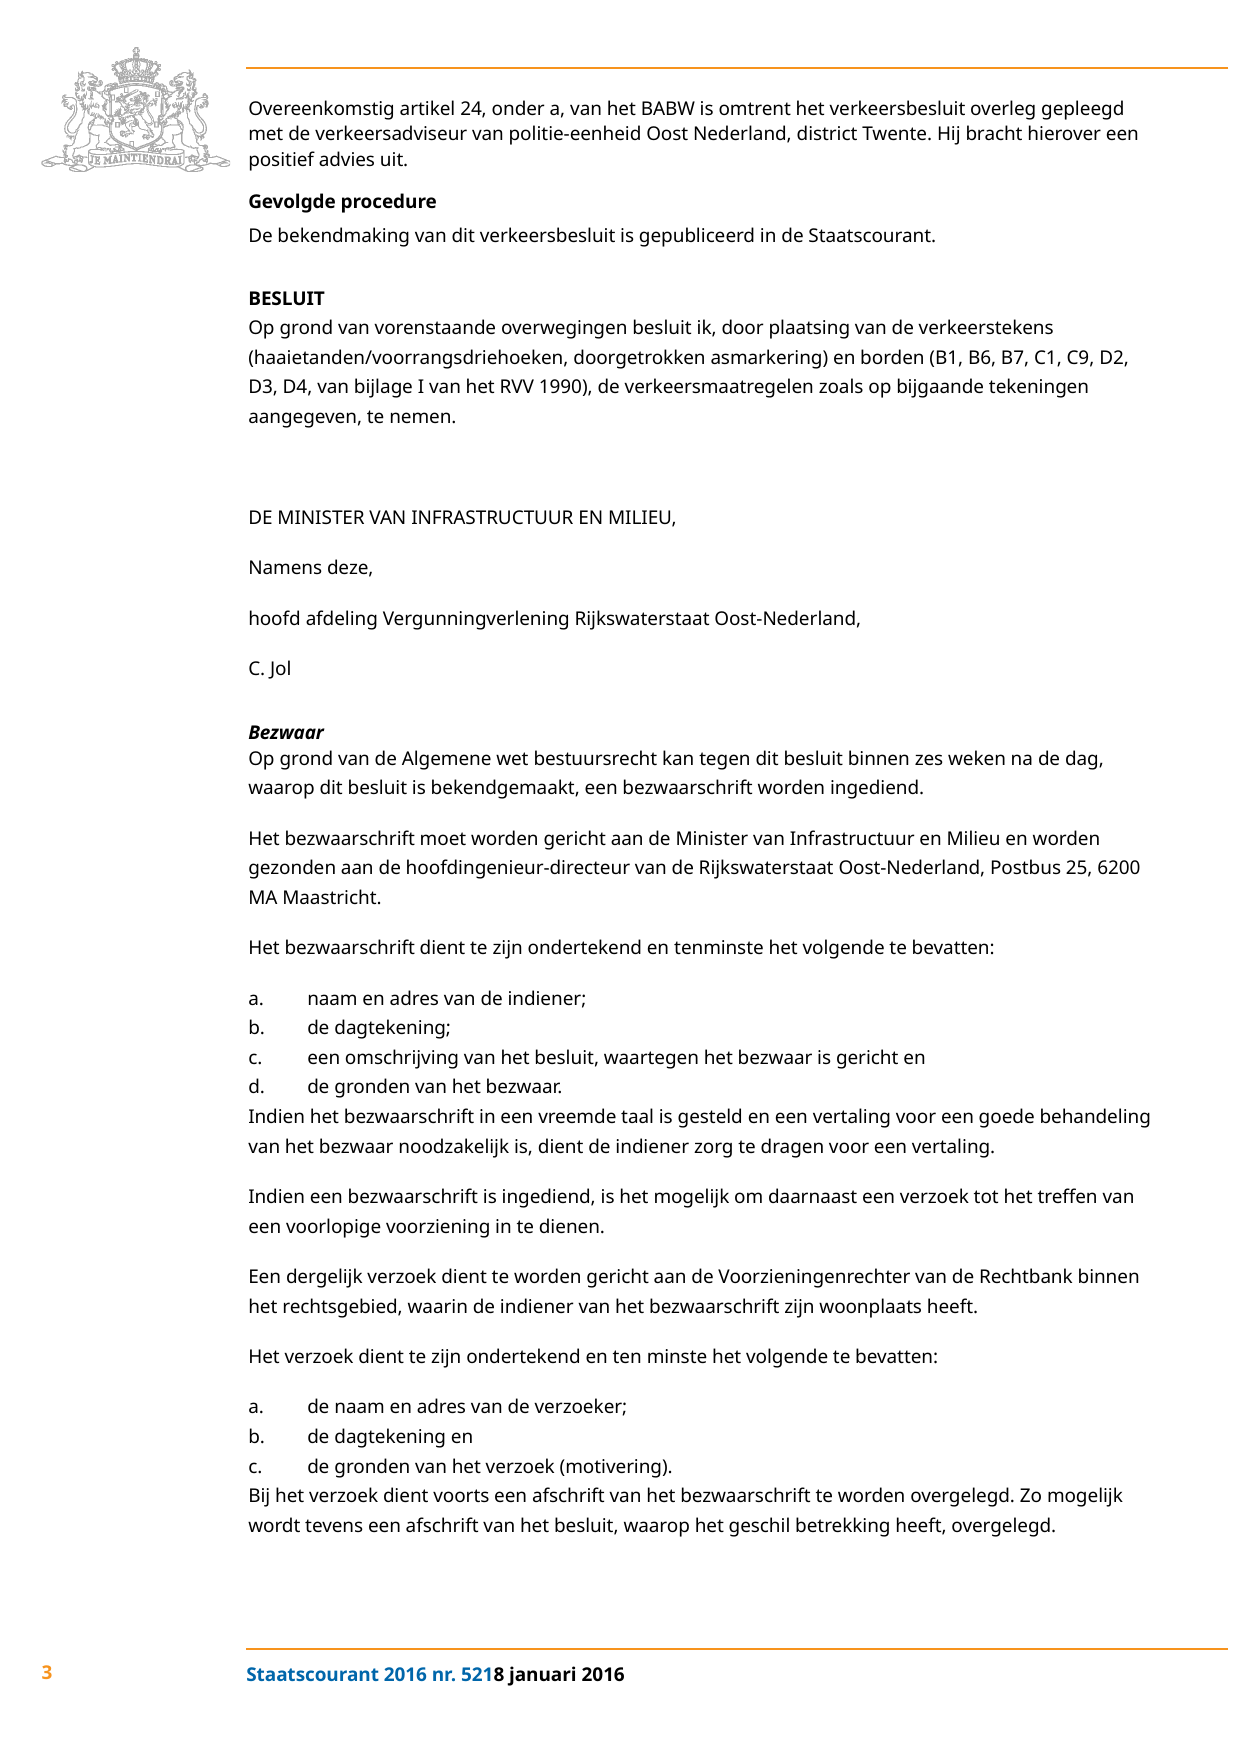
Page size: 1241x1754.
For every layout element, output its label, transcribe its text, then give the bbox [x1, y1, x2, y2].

text hoofd afdeling Vergunningverlening Rijkswaterstaat Oost-Nederland, [248, 605, 1152, 631]
list de gronden van het verzoek (motivering). [248, 1453, 1152, 1479]
list de gronden van het bezwaar. [248, 1074, 1152, 1099]
text Bezwaar [248, 719, 1152, 745]
text Gevolgde procedure [248, 188, 1152, 214]
text Namens deze, [248, 554, 1152, 580]
list een omschrijving van het besluit, waartegen het bezwaar is gericht en [248, 1044, 1152, 1070]
text Bij het verzoek dient voorts een afschrift van het bezwaarschrift te worden overgelegd. Zo mogelijk wordt tevens een afschrift van het besluit, waarop het geschil betrekking heeft, overgelegd. [248, 1482, 1152, 1538]
text C. Jol [248, 655, 1152, 681]
text Overeenkomstig artikel 24, onder a, van het BABW is omtrent het verkeersbesluit overleg gepleegd met de verkeersadviseur van politie-eenheid Oost Nederland, district Twente. Hij bracht hierover een positief advies uit. [248, 95, 1152, 172]
text Op grond van de Algemene wet bestuursrecht kan tegen dit besluit binnen zes weken na de dag, waarop dit besluit is bekendgemaakt, een bezwaarschrift worden ingediend. [248, 745, 1152, 800]
text BESLUIT [248, 285, 1152, 311]
text DE MINISTER VAN INFRASTRUCTUUR EN MILIEU, [248, 504, 1152, 530]
list de dagtekening; [248, 1014, 1152, 1040]
text Het verzoek dient te zijn ondertekend en ten minste het volgende te bevatten: [248, 1343, 1152, 1369]
list de naam en adres van de verzoeker; [248, 1394, 1152, 1419]
text Op grond van vorenstaande overwegingen besluit ik, door plaatsing van de verkeerstekens (haaietanden/voorrangsdriehoeken, doorgetrokken asmarkering) en borden (B1, B6, B7, C1, C9, D2, D3, D4, van bijlage I van het RVV 1990), de verkeersmaatregelen zoals op bijgaande tekeningen aangegeven, te nemen. [248, 314, 1152, 429]
text Een dergelijk verzoek dient te worden gericht aan de Voorzieningenrechter van de Rechtbank binnen het rechtsgebied, waarin de indiener van het bezwaarschrift zijn woonplaats heeft. [248, 1263, 1152, 1319]
list de dagtekening en [248, 1423, 1152, 1449]
list naam en adres van de indiener; [248, 985, 1152, 1011]
text De bekendmaking van dit verkeersbesluit is gepubliceerd in de Staatscourant. [248, 222, 1152, 248]
text Het bezwaarschrift moet worden gericht aan de Minister van Infrastructuur en Milieu en worden gezonden aan de hoofdingenieur-directeur van de Rijkswaterstaat Oost-Nederland, Postbus 25, 6200 MA Maastricht. [248, 825, 1152, 910]
text Indien het bezwaarschrift in een vreemde taal is gesteld en een vertaling voor een goede behandeling van het bezwaar noodzakelijk is, dient de indiener zorg te dragen voor een vertaling. [248, 1103, 1152, 1159]
picture [41, 47, 231, 172]
text Het bezwaarschrift dient te zijn ondertekend en tenminste het volgende te bevatten: [248, 934, 1152, 960]
text Indien een bezwaarschrift is ingediend, is het mogelijk om daarnaast een verzoek tot het treffen van een voorlopige voorziening in te dienen. [248, 1183, 1152, 1239]
